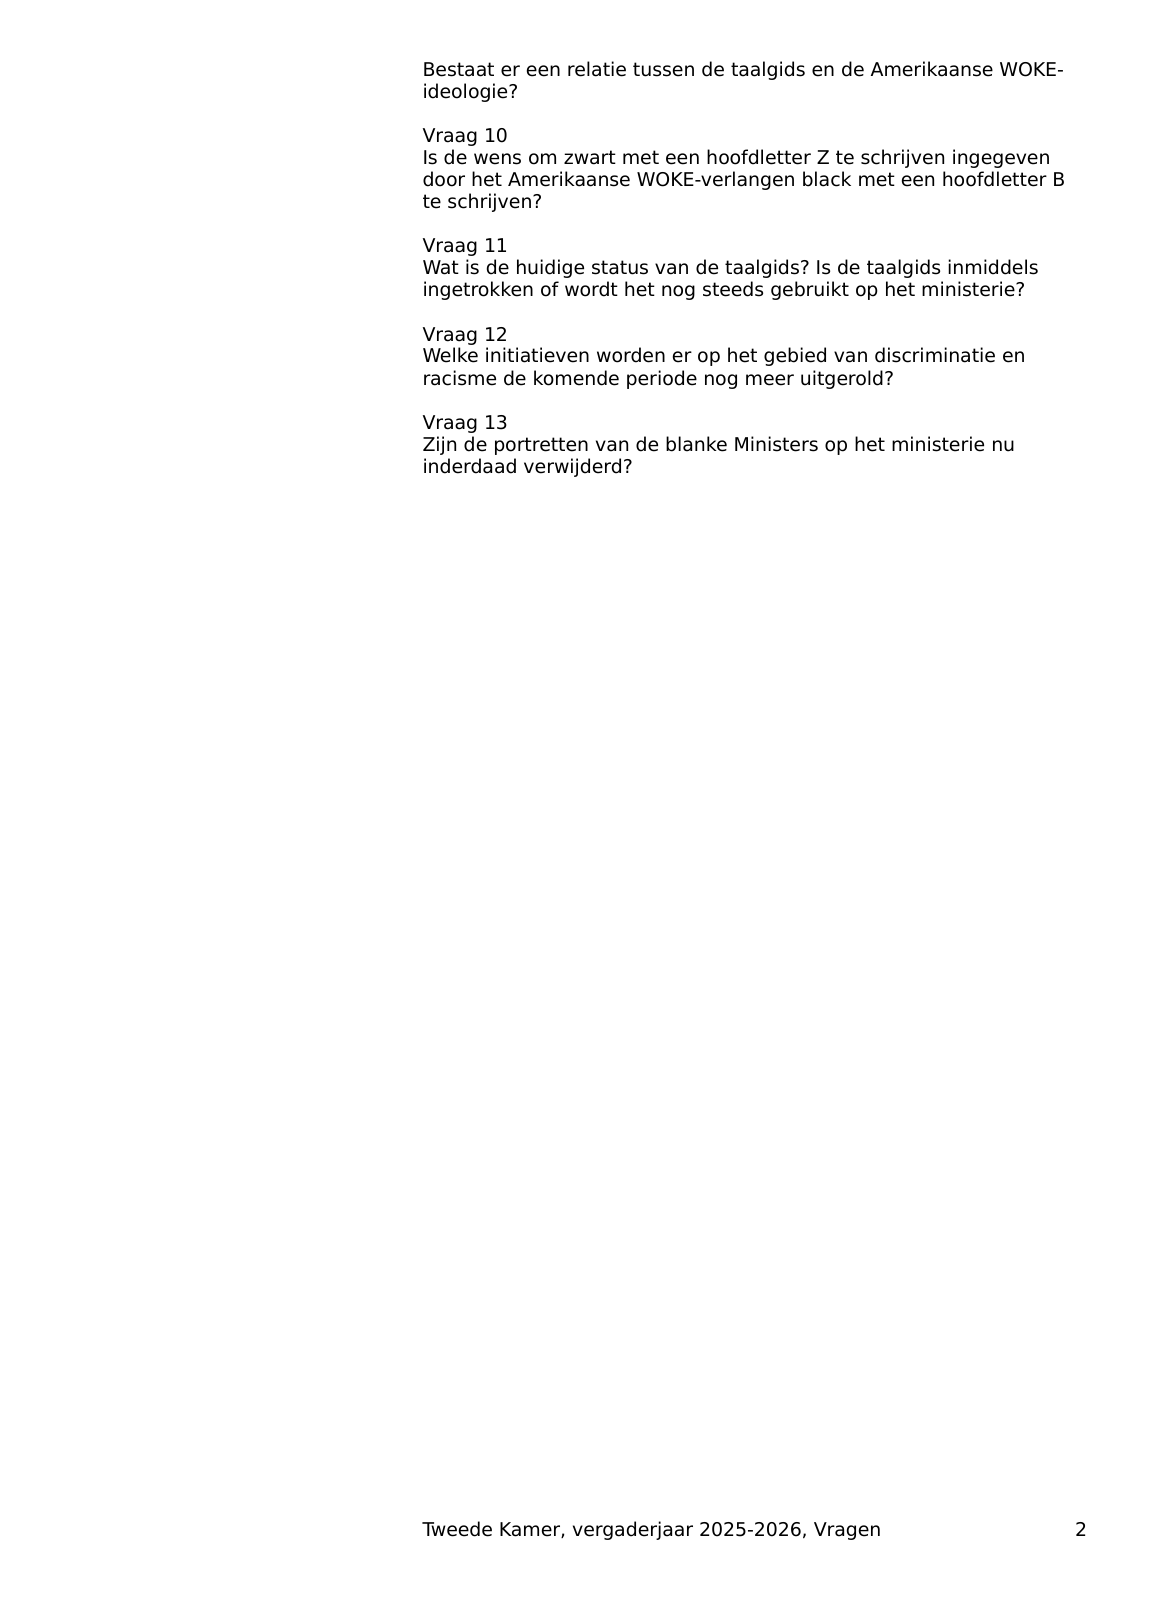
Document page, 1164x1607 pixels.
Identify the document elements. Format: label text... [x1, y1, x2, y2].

text Vraag 13 [422, 412, 1087, 433]
text Wat is de huidige status van de taalgids? Is de taalgids inmiddels ingetrokken of wordt het nog steeds gebruikt op het ministerie? [422, 257, 1087, 301]
text Welke initiatieven worden er op het gebied van discriminatie en racisme de komende periode nog meer uitgerold? [422, 345, 1087, 389]
text Is de wens om zwart met een hoofdletter Z te schrijven ingegeven door het Amerikaanse WOKE-verlangen black met een hoofdletter B te schrijven? [422, 147, 1087, 213]
text Zijn de portretten van de blanke Ministers op het ministerie nu inderdaad verwijderd? [422, 433, 1087, 477]
text Bestaat er een relatie tussen de taalgids en de Amerikaanse WOKE-ideologie? [422, 59, 1087, 103]
text Vraag 11 [422, 235, 1087, 257]
text Vraag 10 [422, 125, 1087, 147]
text Vraag 12 [422, 323, 1087, 345]
